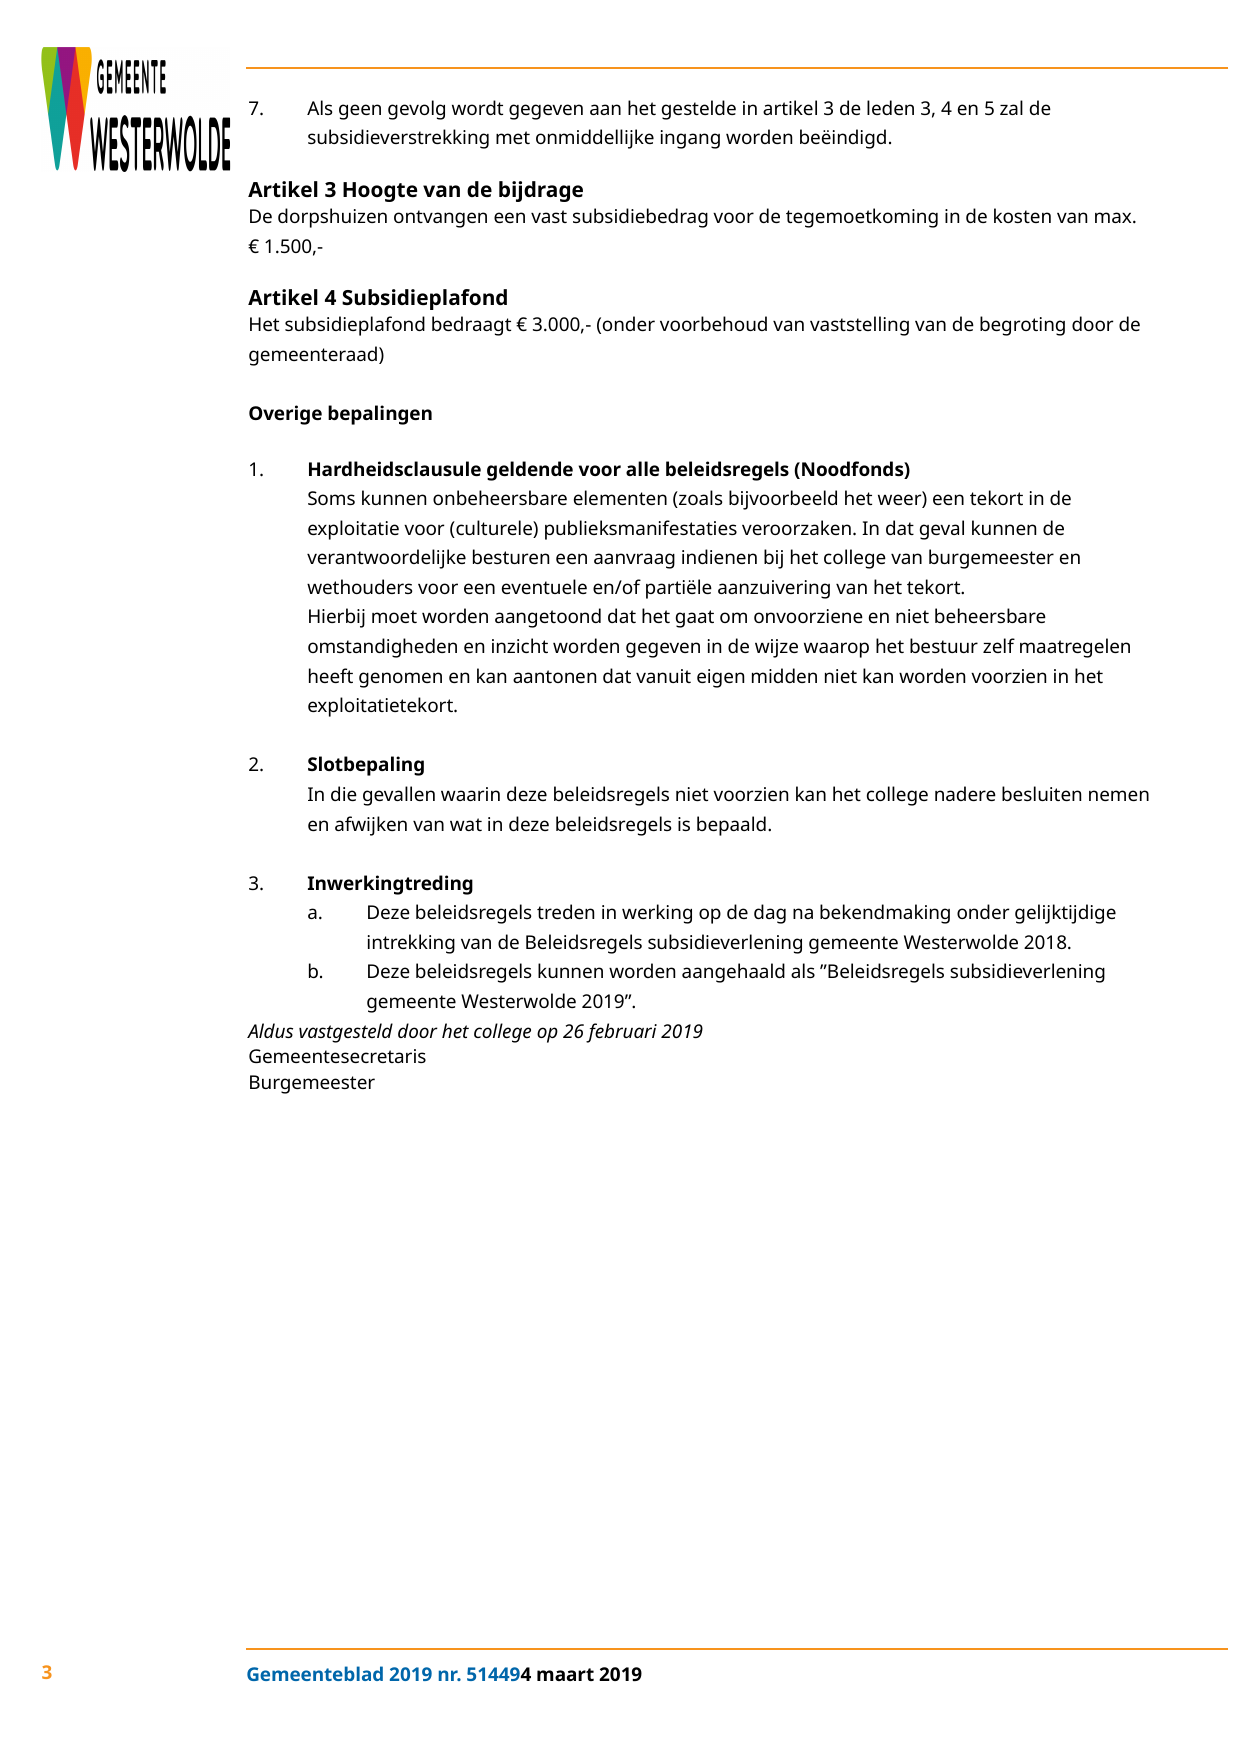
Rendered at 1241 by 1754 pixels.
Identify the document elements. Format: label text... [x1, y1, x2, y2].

picture [41, 47, 231, 172]
text Burgemeester [248, 1069, 1152, 1095]
list Deze beleidsregels treden in werking op de dag na bekendmaking onder gelijktijdige intrekking van de Beleidsregels subsidieverlening gemeente Westerwolde 2018. [307, 899, 1152, 955]
text Aldus vastgesteld door het college op 26 februari 2019 [248, 1018, 1152, 1043]
list Deze beleidsregels kunnen worden aangehaald als ”Beleidsregels subsidieverlening gemeente Westerwolde 2019”. [307, 959, 1152, 1014]
list In die gevallen waarin deze beleidsregels niet voorzien kan het college nadere besluiten nemen en afwijken van wat in deze beleidsregels is bepaald. [248, 781, 1152, 836]
list Slotbepaling [248, 752, 1152, 777]
text Overige bepalingen [248, 400, 1152, 426]
list Hierbij moet worden aangetoond dat het gaat om onvoorziene en niet beheersbare omstandigheden en inzicht worden gegeven in de wijze waarop het bestuur zelf maatregelen heeft genomen en kan aantonen dat vanuit eigen midden niet kan worden voorzien in het exploitatietekort. [248, 604, 1152, 718]
text Gemeentesecretaris [248, 1043, 1152, 1069]
list Soms kunnen onbeheersbare elementen (zoals bijvoorbeeld het weer) een tekort in de exploitatie voor (culturele) publieksmanifestaties veroorzaken. In dat geval kunnen de verantwoordelijke besturen een aanvraag indienen bij het college van burgemeester en wethouders voor een eventuele en/of partiële aanzuivering van het tekort. [248, 485, 1152, 600]
text De dorpshuizen ontvangen een vast subsidiebedrag voor de tegemoetkoming in de kosten van max. € 1.500,- [248, 203, 1152, 258]
list Inwerkingtreding [248, 870, 1152, 896]
list Als geen gevolg wordt gegeven aan het gestelde in artikel 3 de leden 3, 4 en 5 zal de subsidieverstrekking met onmiddellijke ingang worden beëindigd. [248, 95, 1152, 150]
list Hardheidsclausule geldende voor alle beleidsregels (Noodfonds) [248, 456, 1152, 481]
text Het subsidieplafond bedraagt € 3.000,- (onder voorbehoud van vaststelling van de begroting door de gemeenteraad) [248, 312, 1152, 367]
text Artikel 3 Hoogte van de bijdrage [248, 175, 1152, 203]
text Artikel 4 Subsidieplafond [248, 283, 1152, 312]
